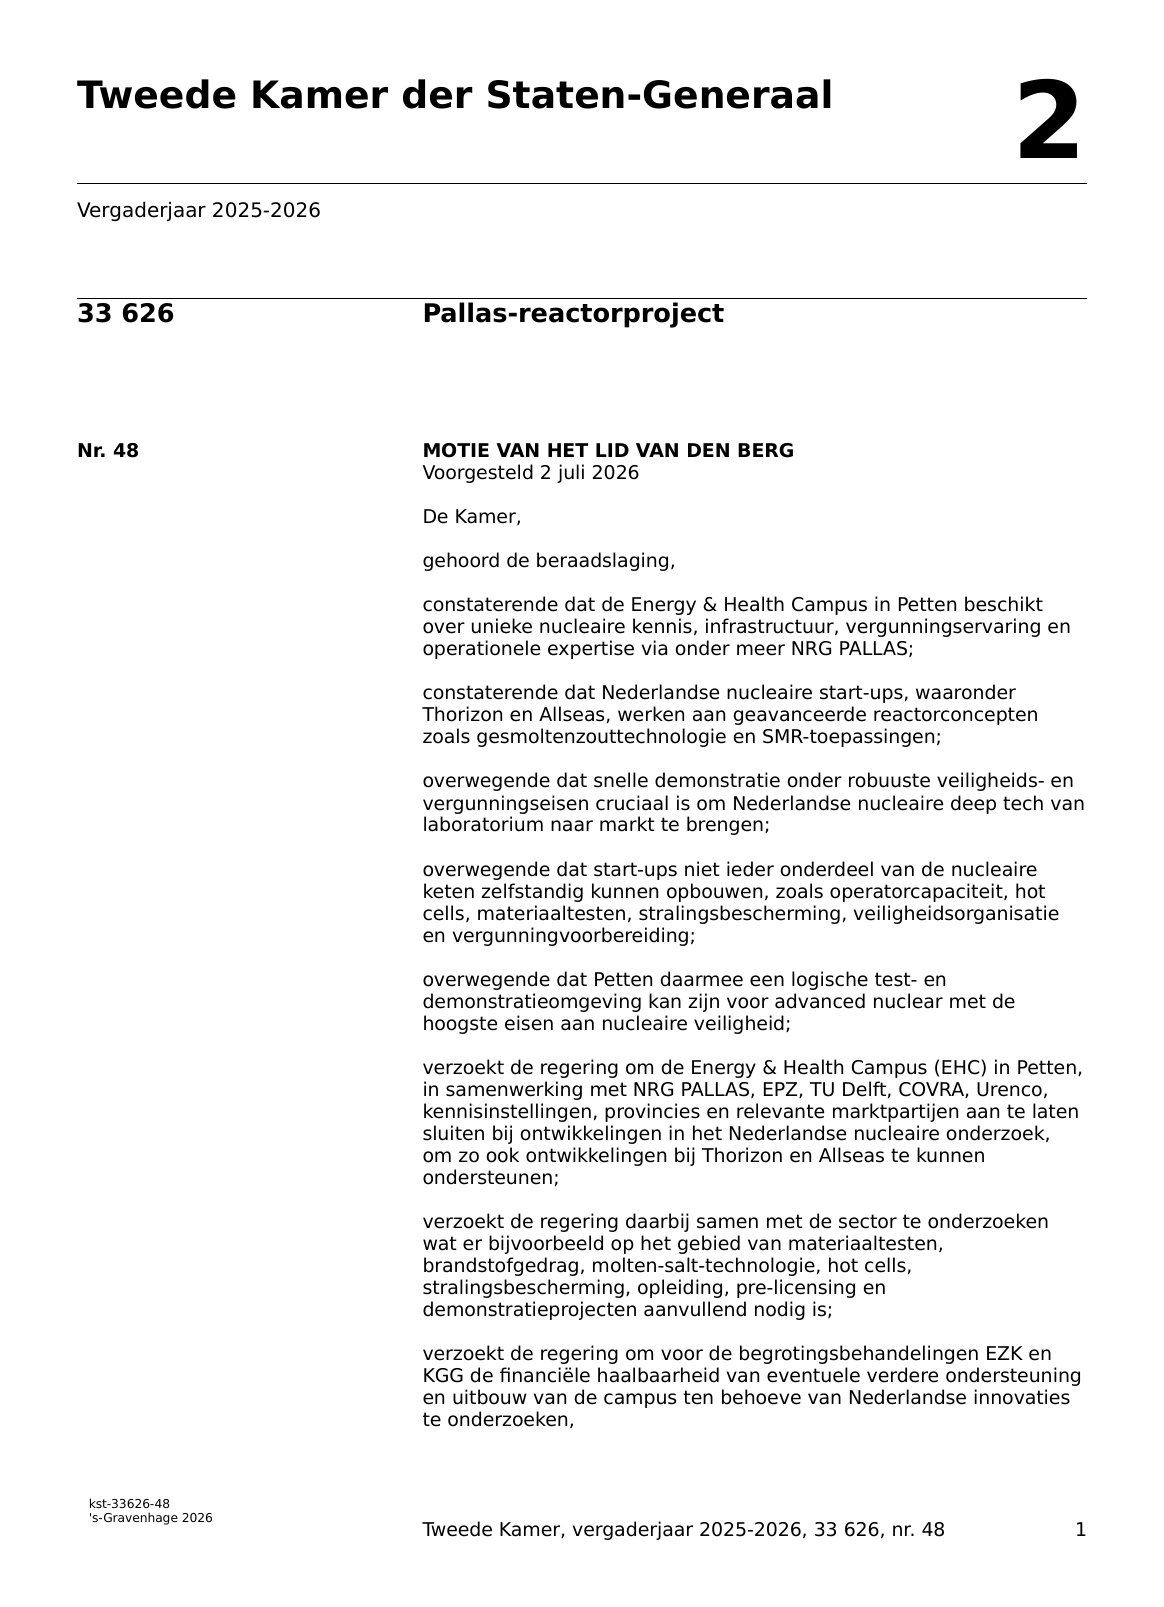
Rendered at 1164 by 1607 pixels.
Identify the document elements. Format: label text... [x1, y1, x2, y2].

text overwegende dat snelle demonstratie onder robuuste veiligheids- en vergunningseisen cruciaal is om Nederlandse nucleaire deep tech van laboratorium naar markt te brengen; [422, 770, 1087, 836]
text overwegende dat Petten daarmee een logische test- en demonstratieomgeving kan zijn voor advanced nuclear met de hoogste eisen aan nucleaire veiligheid; [422, 969, 1087, 1034]
table_cell Vergaderjaar 2025-2026 [77, 184, 1087, 298]
text kst-33626-48 [88, 1497, 323, 1511]
table_header Tweede Kamer der Staten-Generaal [77, 59, 886, 183]
subtitle 33 626 Pallas-reactorproject [77, 299, 1087, 329]
text De Kamer, [422, 506, 1087, 528]
text verzoekt de regering om voor de begrotingsbehandelingen EZK en KGG de financiële haalbaarheid van eventuele verdere ondersteuning en uitbouw van de campus ten behoeve van Nederlandse innovaties te onderzoeken, [422, 1343, 1087, 1431]
text constaterende dat Nederlandse nucleaire start-ups, waaronder Thorizon en Allseas, werken aan geavanceerde reactorconcepten zoals gesmoltenzouttechnologie en SMR-toepassingen; [422, 682, 1087, 748]
text gehoord de beraadslaging, [422, 550, 1087, 572]
subtitle Nr. 48 MOTIE VAN HET LID VAN DEN BERG [77, 440, 1087, 462]
text verzoekt de regering om de Energy & Health Campus (EHC) in Petten, in samenwerking met NRG PALLAS, EPZ, TU Delft, COVRA, Urenco, kennisinstellingen, provincies en relevante marktpartijen aan te laten sluiten bij ontwikkelingen in het Nederlandse nucleaire onderzoek, om zo ook ontwikkelingen bij Thorizon en Allseas te kunnen ondersteunen; [422, 1057, 1087, 1189]
table_header 2 [886, 59, 1087, 183]
text Voorgesteld 2 juli 2026 [422, 462, 1087, 484]
text 's-Gravenhage 2026 [88, 1511, 323, 1525]
text overwegende dat start-ups niet ieder onderdeel van de nucleaire keten zelfstandig kunnen opbouwen, zoals operatorcapaciteit, hot cells, materiaaltesten, stralingsbescherming, veiligheidsorganisatie en vergunningvoorbereiding; [422, 858, 1087, 946]
text constaterende dat de Energy & Health Campus in Petten beschikt over unieke nucleaire kennis, infrastructuur, vergunningservaring en operationele expertise via onder meer NRG PALLAS; [422, 594, 1087, 660]
text verzoekt de regering daarbij samen met de sector te onderzoeken wat er bijvoorbeeld op het gebied van materiaaltesten, brandstofgedrag, molten-salt-technologie, hot cells, stralingsbescherming, opleiding, pre-licensing en demonstratieprojecten aanvullend nodig is; [422, 1211, 1087, 1321]
